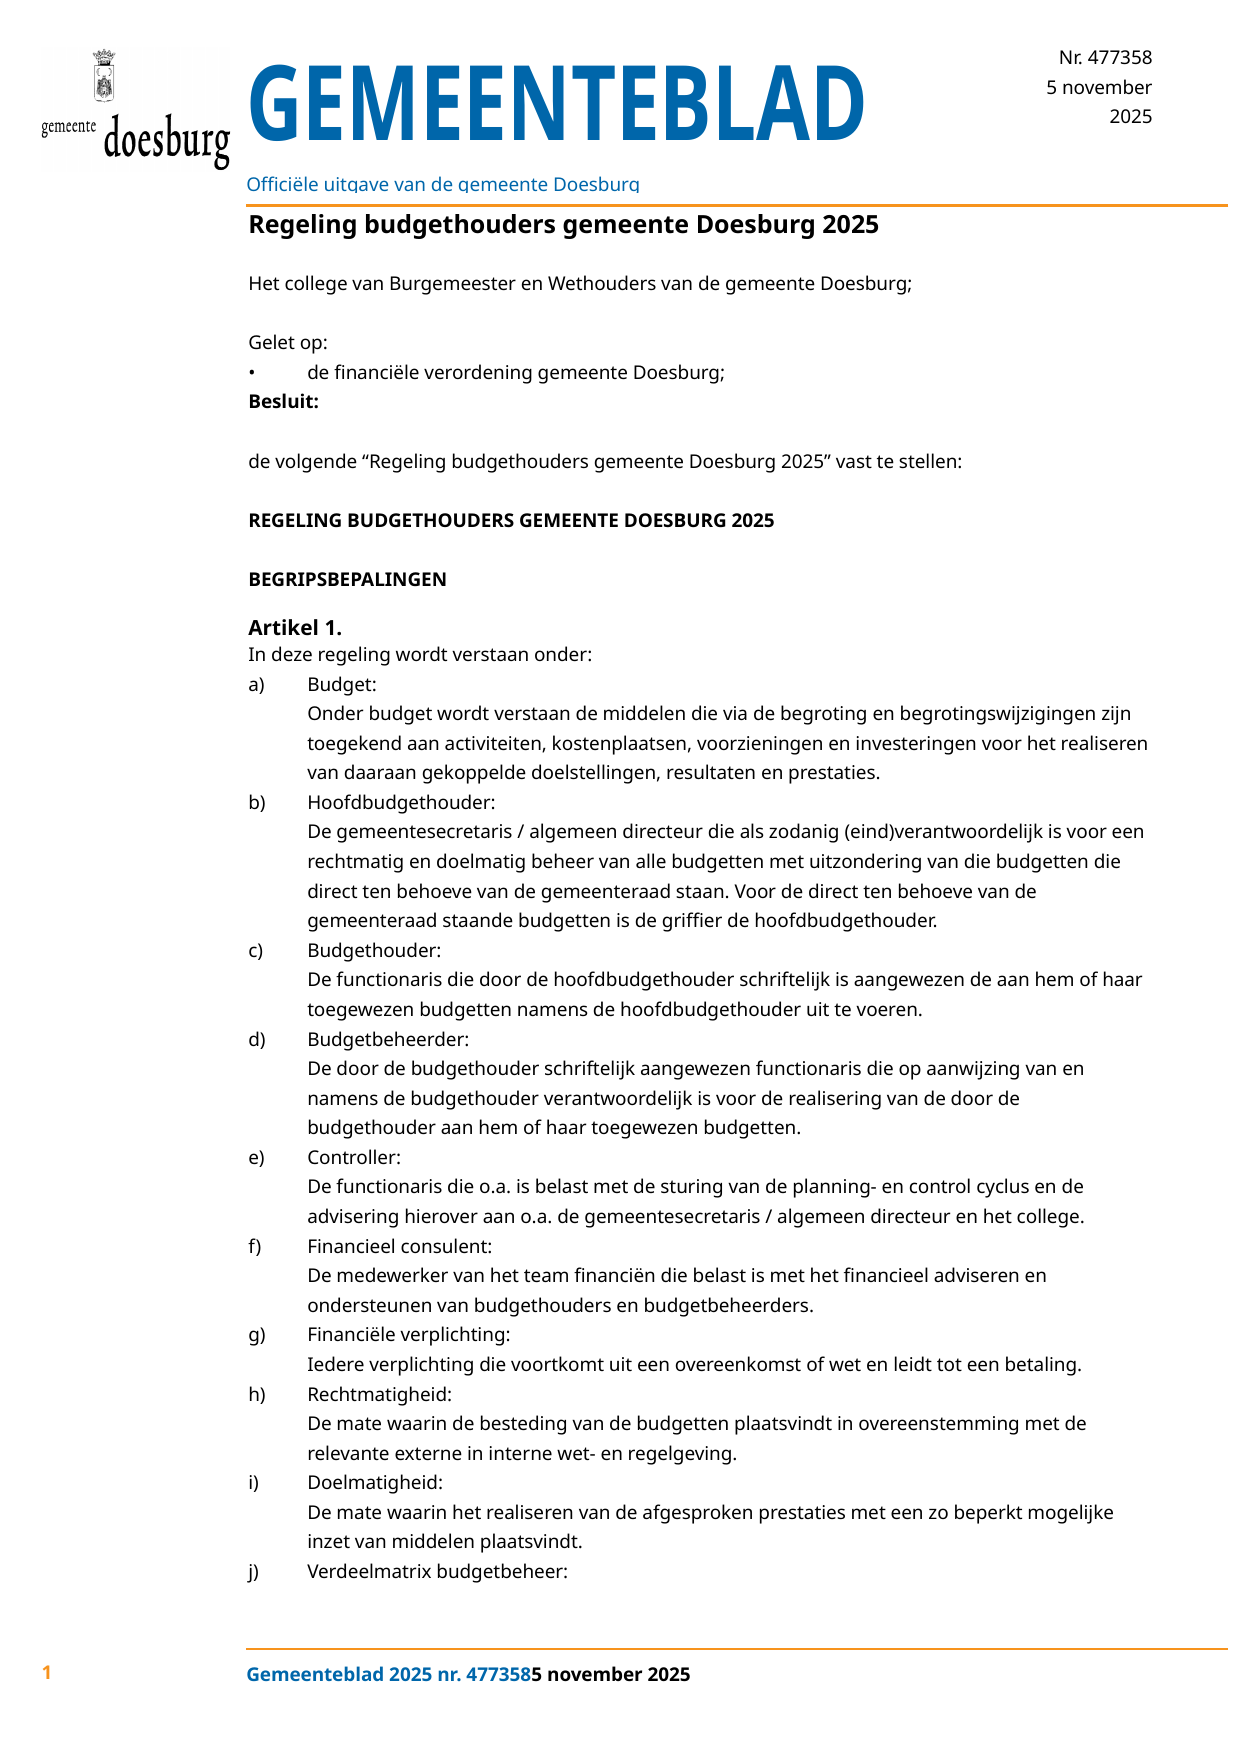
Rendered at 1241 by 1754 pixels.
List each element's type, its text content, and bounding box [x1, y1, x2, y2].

list De door de budgethouder schriftelijk aangewezen functionaris die op aanwijzing van en namens de budgethouder verantwoordelijk is voor de realisering van de door de budgethouder aan hem of haar toegewezen budgetten. [248, 1055, 1152, 1140]
text Gelet op: [248, 329, 1152, 355]
text de volgende “Regeling budgethouders gemeente Doesburg 2025” vast te stellen: [248, 448, 1152, 473]
list Onder budget wordt verstaan de middelen die via de begroting en begrotingswijzigingen zijn toegekend aan activiteiten, kostenplaatsen, voorzieningen en investeringen voor het realiseren van daaraan gekoppelde doelstellingen, resultaten en prestaties. [248, 700, 1152, 785]
list Verdeelmatrix budgetbeheer: [248, 1558, 1152, 1584]
text REGELING BUDGETHOUDERS GEMEENTE DOESBURG 2025 [248, 507, 1152, 533]
text Regeling budgethouders gemeente Doesburg 2025 [248, 207, 1152, 241]
list De functionaris die o.a. is belast met de sturing van de planning- en control cyclus en de advisering hierover aan o.a. de gemeentesecretaris / algemeen directeur en het college. [248, 1174, 1152, 1229]
list Controller: [248, 1144, 1152, 1170]
text Het college van Burgemeester en Wethouders van de gemeente Doesburg; [248, 270, 1152, 296]
list De functionaris die door de hoofdbudgethouder schriftelijk is aangewezen de aan hem of haar toegewezen budgetten namens de hoofdbudgethouder uit te voeren. [248, 967, 1152, 1022]
list Budgethouder: [248, 937, 1152, 963]
list Doelmatigheid: [248, 1469, 1152, 1495]
list Budgetbeheerder: [248, 1026, 1152, 1051]
list De mate waarin de besteding van de budgetten plaatsvindt in overeenstemming met de relevante externe in interne wet- en regelgeving. [248, 1410, 1152, 1466]
list de financiële verordening gemeente Doesburg; [248, 359, 1152, 385]
list Hoofdbudgethouder: [248, 789, 1152, 815]
list De medewerker van het team financiën die belast is met het financieel adviseren en ondersteunen van budgethouders en budgetbeheerders. [248, 1262, 1152, 1318]
list Financieel consulent: [248, 1233, 1152, 1258]
list Budget: [248, 671, 1152, 696]
text Artikel 1. [248, 613, 1152, 641]
picture [41, 47, 231, 172]
list Iedere verplichting die voortkomt uit een overeenkomst of wet en leidt tot een betaling. [248, 1351, 1152, 1377]
text In deze regeling wordt verstaan onder: [248, 641, 1152, 667]
list De gemeentesecretaris / algemeen directeur die als zodanig (eind)verantwoordelijk is voor een rechtmatig en doelmatig beheer van alle budgetten met uitzondering van die budgetten die direct ten behoeve van de gemeenteraad staan. Voor de direct ten behoeve van de gemeenteraad staande budgetten is de griffier de hoofdbudgethouder. [248, 819, 1152, 933]
text BEGRIPSBEPALINGEN [248, 566, 1152, 592]
list Rechtmatigheid: [248, 1381, 1152, 1406]
text Besluit: [248, 389, 1152, 414]
list Financiële verplichting: [248, 1322, 1152, 1347]
list De mate waarin het realiseren van de afgesproken prestaties met een zo beperkt mogelijke inzet van middelen plaatsvindt. [248, 1499, 1152, 1554]
